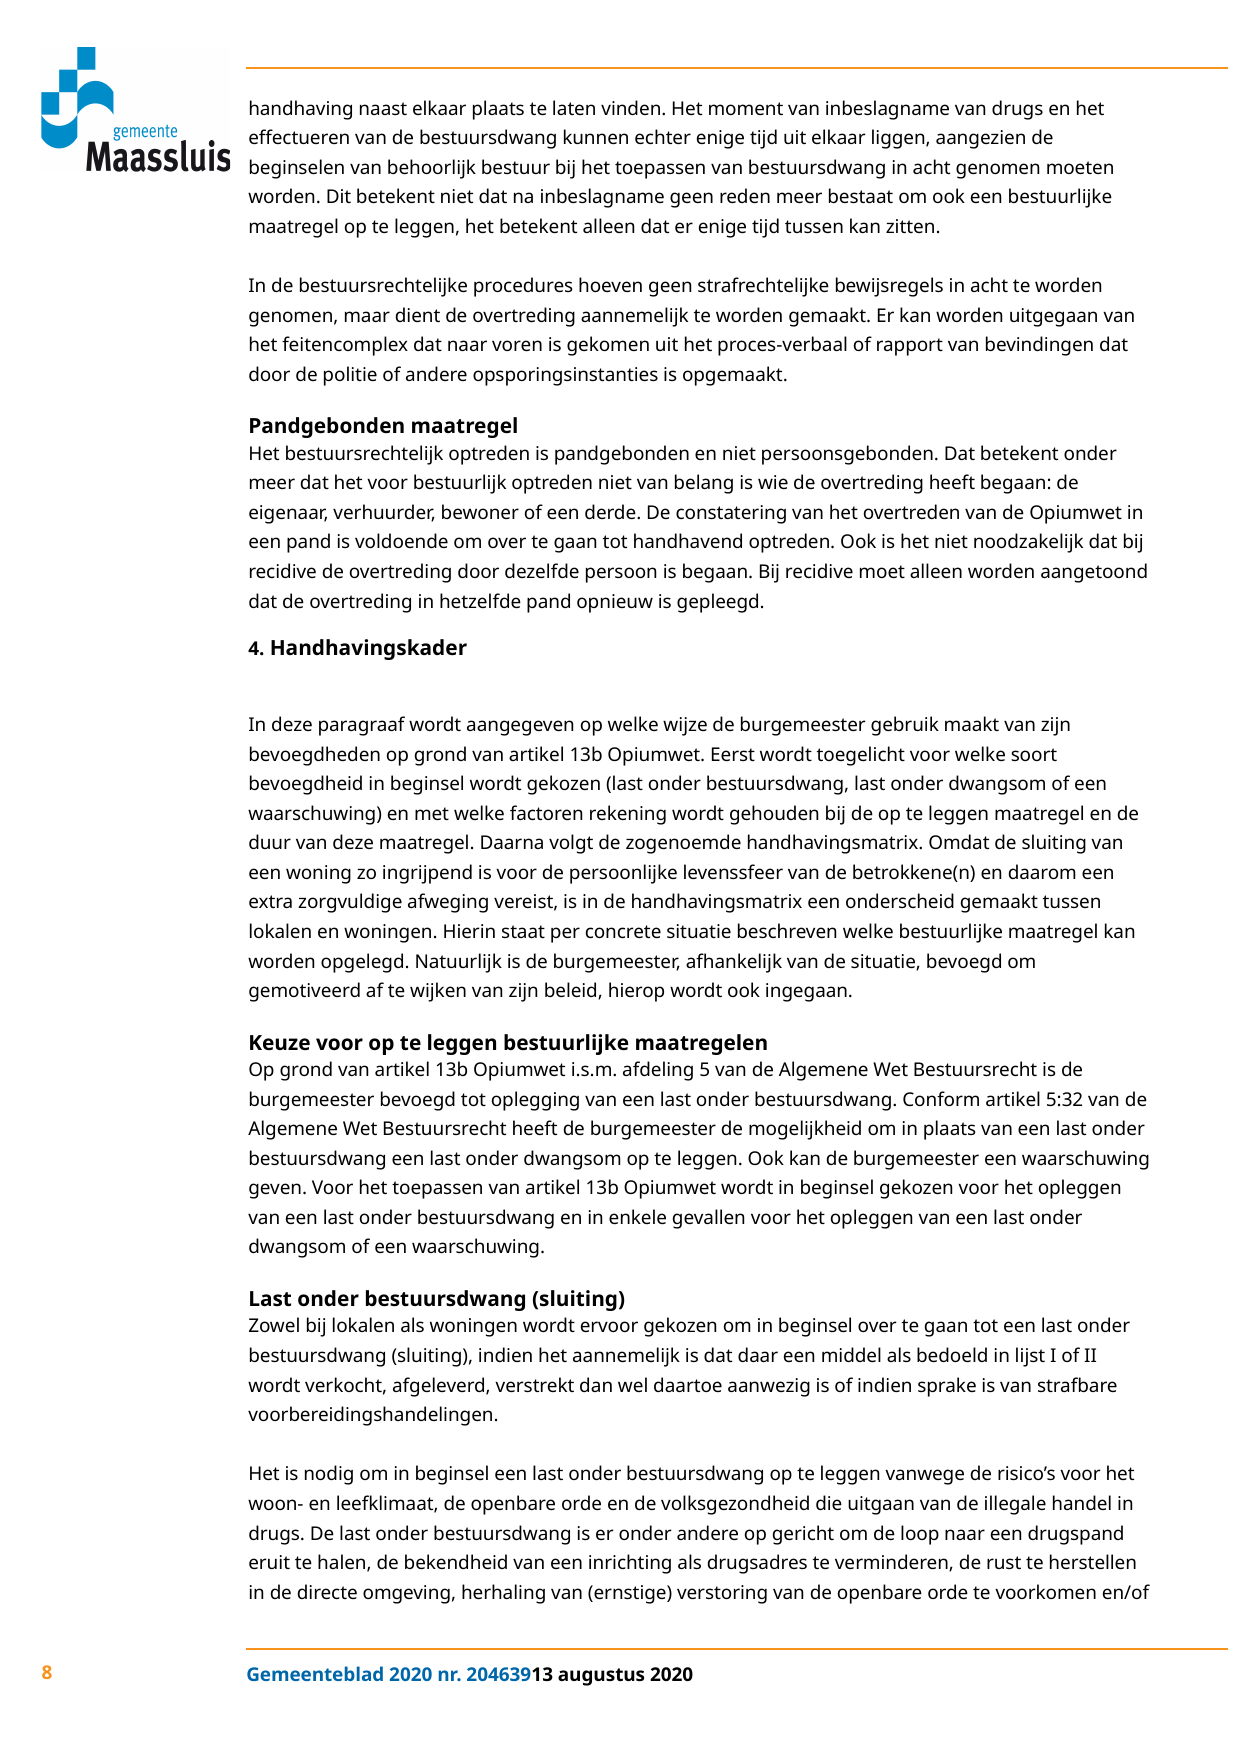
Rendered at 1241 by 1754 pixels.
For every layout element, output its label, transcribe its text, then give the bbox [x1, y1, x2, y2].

text In deze paragraaf wordt aangegeven op welke wijze de burgemeester gebruik maakt van zijn bevoegdheden op grond van artikel 13b Opiumwet. Eerst wordt toegelicht voor welke soort bevoegdheid in beginsel wordt gekozen (last onder bestuursdwang, last onder dwangsom of een waarschuwing) en met welke factoren rekening wordt gehouden bij de op te leggen maatregel en de duur van deze maatregel. Daarna volgt de zogenoemde handhavingsmatrix. Omdat de sluiting van een woning zo ingrijpend is voor de persoonlijke levenssfeer van de betrokkene(n) en daarom een extra zorgvuldige afweging vereist, is in de handhavingsmatrix een onderscheid gemaakt tussen lokalen en woningen. Hierin staat per concrete situatie beschreven welke bestuurlijke maatregel kan worden opgelegd. Natuurlijk is de burgemeester, afhankelijk van de situatie, bevoegd om gemotiveerd af te wijken van zijn beleid, hierop wordt ook ingegaan. [248, 711, 1152, 1003]
text Pandgebonden maatregel [248, 411, 1152, 440]
text Keuze voor op te leggen bestuurlijke maatregelen [248, 1028, 1152, 1056]
text Last onder bestuursdwang (sluiting) [248, 1284, 1152, 1313]
picture [41, 47, 231, 172]
text handhaving naast elkaar plaats te laten vinden. Het moment van inbeslagname van drugs en het effectueren van de bestuursdwang kunnen echter enige tijd uit elkaar liggen, aangezien de beginselen van behoorlijk bestuur bij het toepassen van bestuursdwang in acht genomen moeten worden. Dit betekent niet dat na inbeslagname geen reden meer bestaat om ook een bestuurlijke maatregel op te leggen, het betekent alleen dat er enige tijd tussen kan zitten. [248, 95, 1152, 239]
text In de bestuursrechtelijke procedures hoeven geen strafrechtelijke bewijsregels in acht te worden genomen, maar dient de overtreding aannemelijk te worden gemaakt. Er kan worden uitgegaan van het feitencomplex dat naar voren is gekomen uit het proces-verbaal of rapport van bevindingen dat door de politie of andere opsporingsinstanties is opgemaakt. [248, 272, 1152, 387]
text Het bestuursrechtelijk optreden is pandgebonden en niet persoonsgebonden. Dat betekent onder meer dat het voor bestuurlijk optreden niet van belang is wie de overtreding heeft begaan: de eigenaar, verhuurder, bewoner of een derde. De constatering van het overtreden van de Opiumwet in een pand is voldoende om over te gaan tot handhavend optreden. Ook is het niet noodzakelijk dat bij recidive de overtreding door dezelfde persoon is begaan. Bij recidive moet alleen worden aangetoond dat de overtreding in hetzelfde pand opnieuw is gepleegd. [248, 440, 1152, 613]
text 4. Handhavingskader [248, 633, 1152, 662]
text Zowel bij lokalen als woningen wordt ervoor gekozen om in beginsel over te gaan tot een last onder bestuursdwang (sluiting), indien het aannemelijk is dat daar een middel als bedoeld in lijst I of II wordt verkocht, afgeleverd, verstrekt dan wel daartoe aanwezig is of indien sprake is van strafbare voorbereidingshandelingen. [248, 1313, 1152, 1427]
text Op grond van artikel 13b Opiumwet i.s.m. afdeling 5 van de Algemene Wet Bestuursrecht is de burgemeester bevoegd tot oplegging van een last onder bestuursdwang. Conform artikel 5:32 van de Algemene Wet Bestuursrecht heeft de burgemeester de mogelijkheid om in plaats van een last onder bestuursdwang een last onder dwangsom op te leggen. Ook kan de burgemeester een waarschuwing geven. Voor het toepassen van artikel 13b Opiumwet wordt in beginsel gekozen voor het opleggen van een last onder bestuursdwang en in enkele gevallen voor het opleggen van een last onder dwangsom of een waarschuwing. [248, 1056, 1152, 1259]
picture [41, 47, 77, 92]
text Het is nodig om in beginsel een last onder bestuursdwang op te leggen vanwege de risico’s voor het woon- en leefklimaat, de openbare orde en de volksgezondheid die uitgaan van de illegale handel in drugs. De last onder bestuursdwang is er onder andere op gericht om de loop naar een drugspand eruit te halen, de bekendheid van een inrichting als drugsadres te verminderen, de rust te herstellen in de directe omgeving, herhaling van (ernstige) verstoring van de openbare orde te voorkomen en/of [248, 1461, 1152, 1604]
